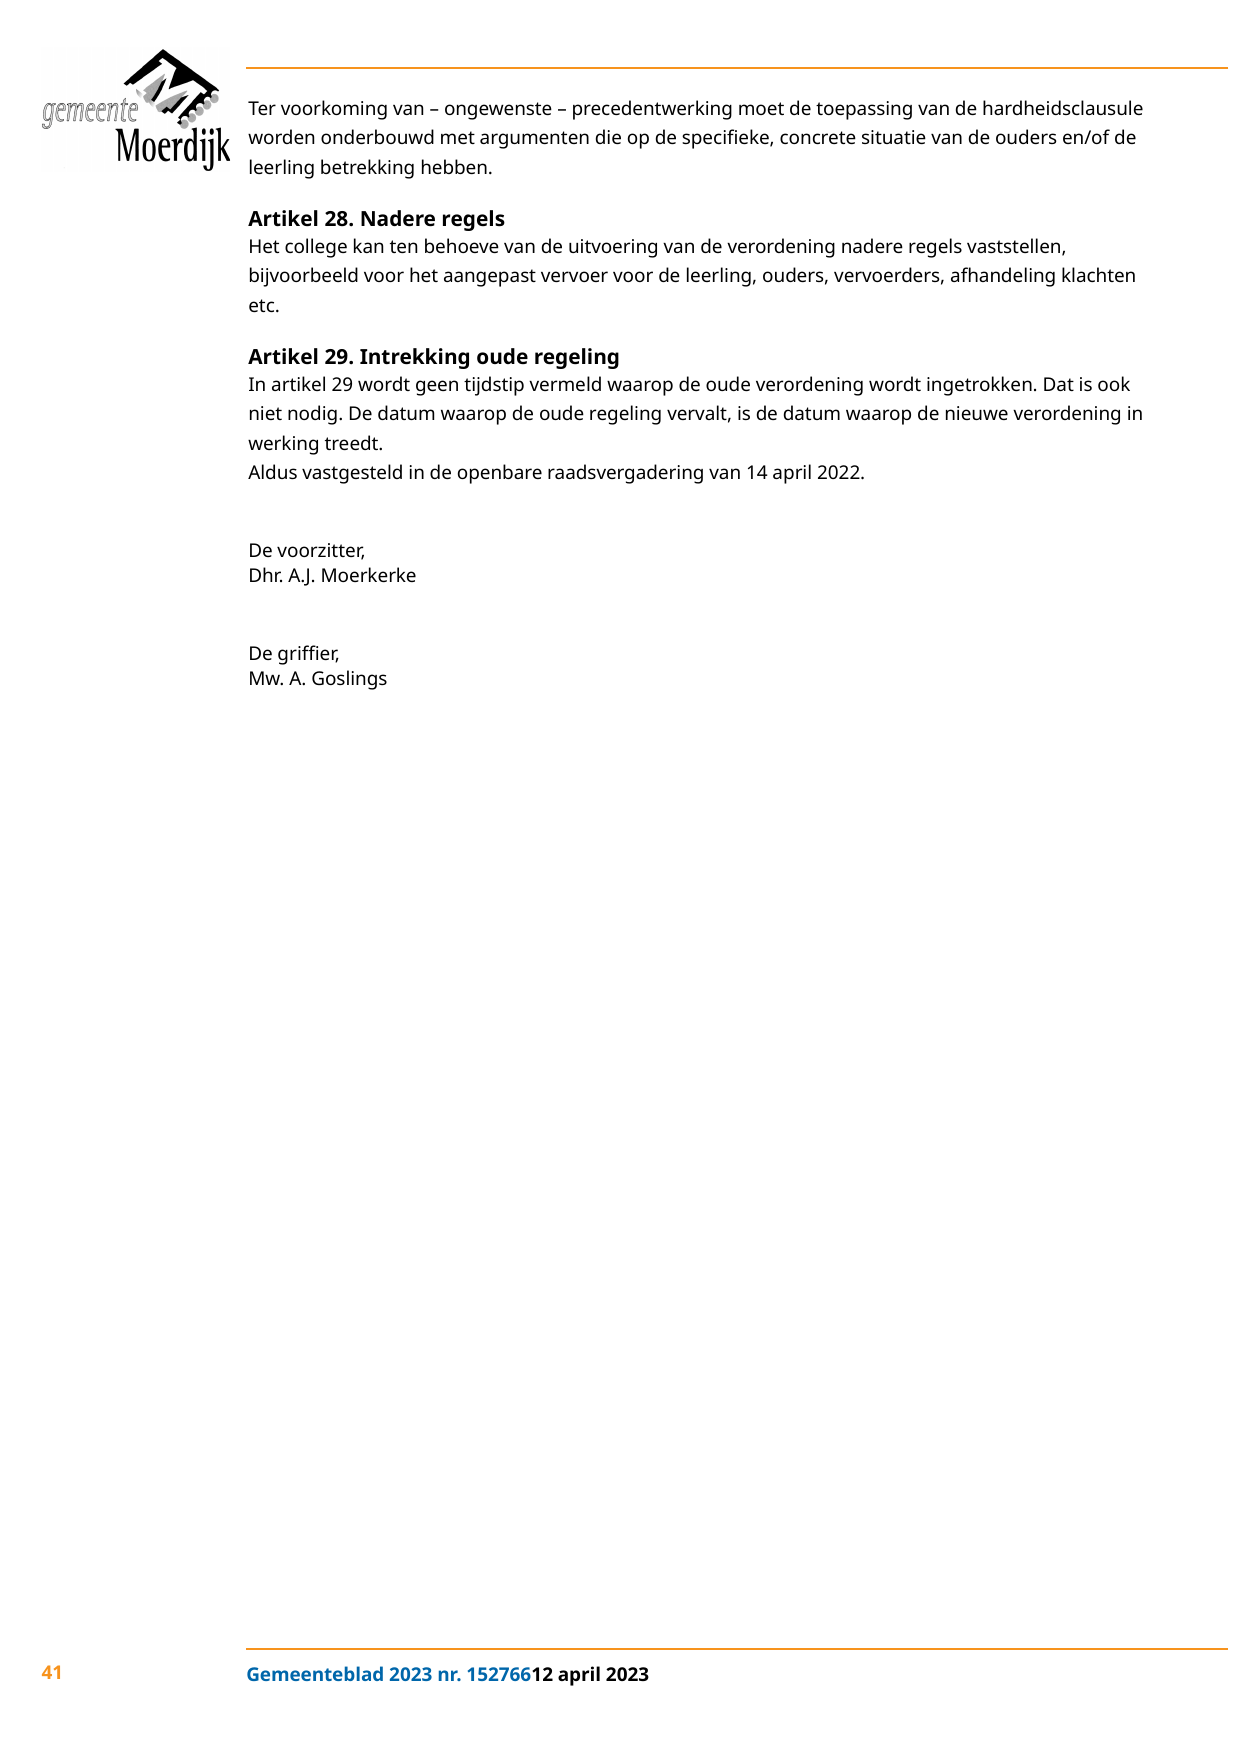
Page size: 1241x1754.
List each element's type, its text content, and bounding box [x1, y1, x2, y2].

text De voorzitter, [248, 537, 1152, 562]
text Ter voorkoming van – ongewenste – precedentwerking moet de toepassing van de hardheidsclausule worden onderbouwd met argumenten die op de specifieke, concrete situatie van de ouders en/of de leerling betrekking hebben. [248, 95, 1152, 180]
text De griffier, [248, 640, 1152, 665]
text Artikel 28. Nadere regels [248, 204, 1152, 233]
text Aldus vastgesteld in de openbare raadsvergadering van 14 april 2022. [248, 459, 1152, 485]
text Artikel 29. Intrekking oude regeling [248, 342, 1152, 371]
picture [41, 47, 231, 172]
text Het college kan ten behoeve van de uitvoering van de verordening nadere regels vaststellen, bijvoorbeeld voor het aangepast vervoer voor de leerling, ouders, vervoerders, afhandeling klachten etc. [248, 233, 1152, 318]
text Mw. A. Goslings [248, 665, 1152, 691]
text In artikel 29 wordt geen tijdstip vermeld waarop de oude verordening wordt ingetrokken. Dat is ook niet nodig. De datum waarop de oude regeling vervalt, is de datum waarop de nieuwe verordening in werking treedt. [248, 371, 1152, 456]
text Dhr. A.J. Moerkerke [248, 562, 1152, 588]
